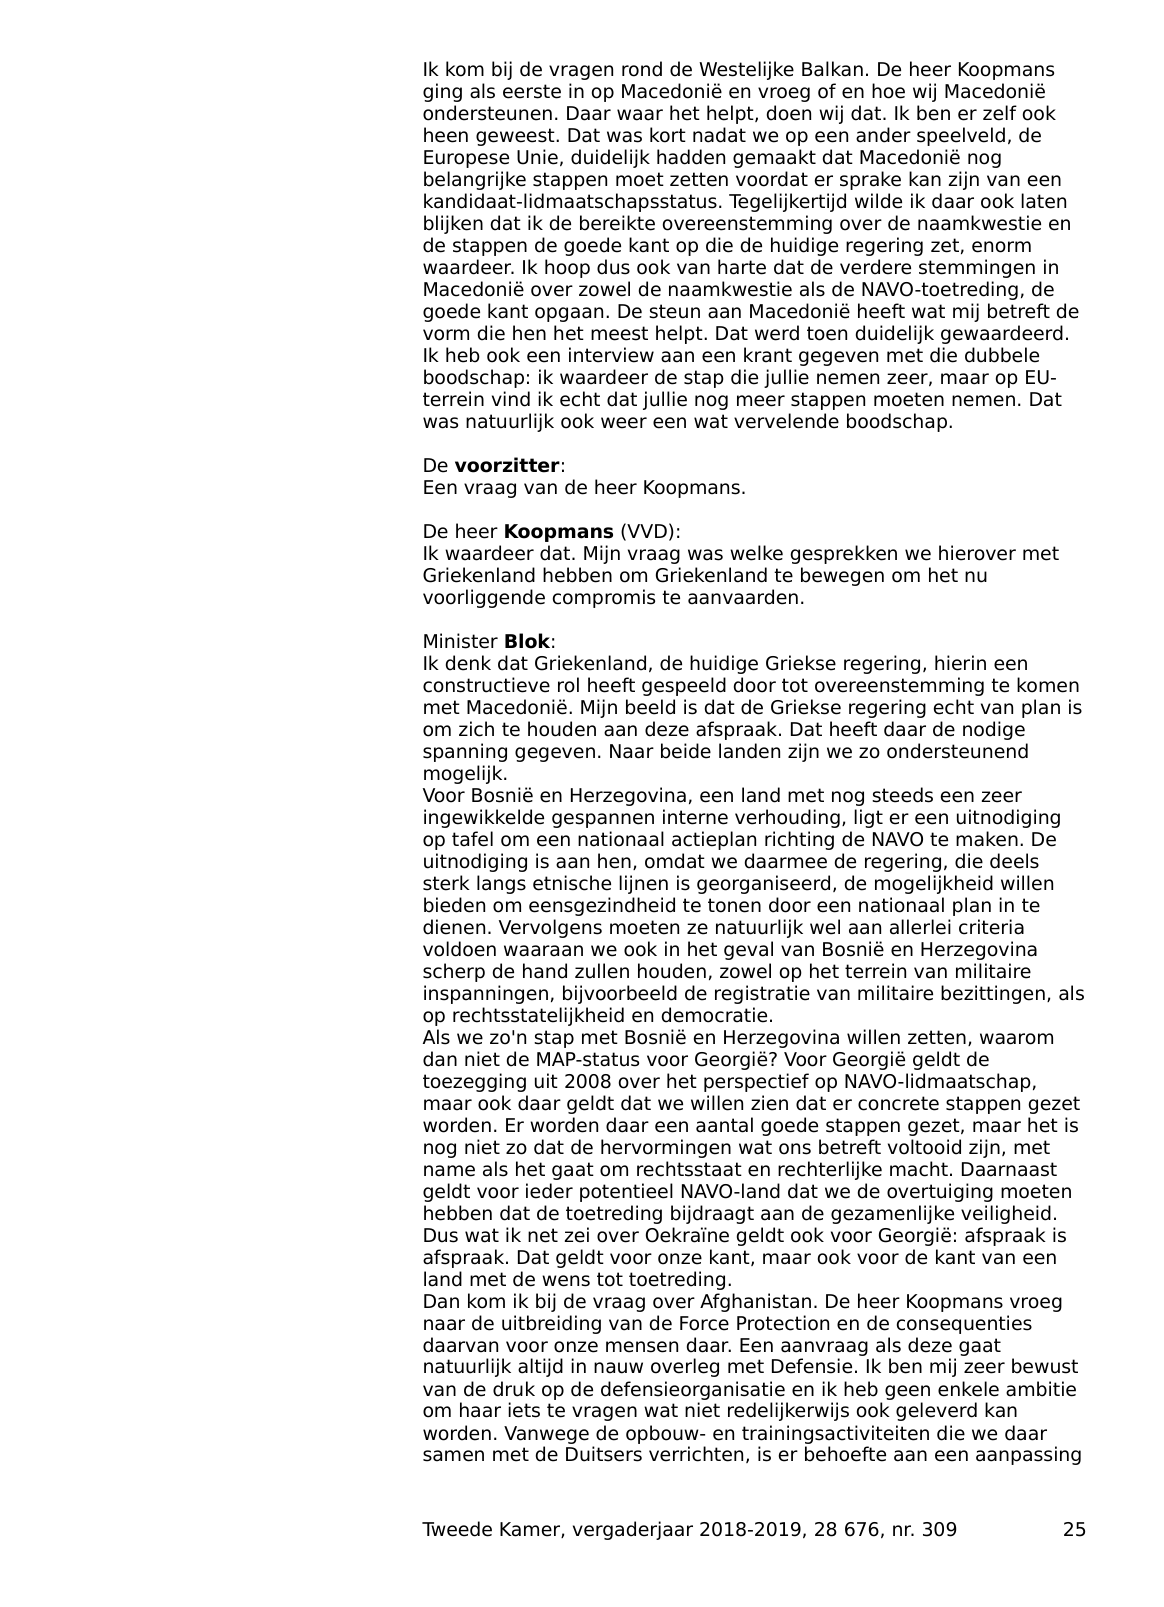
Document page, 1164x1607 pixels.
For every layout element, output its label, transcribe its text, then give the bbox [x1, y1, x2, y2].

text Een vraag van de heer Koopmans. [422, 477, 1087, 499]
text De heer Koopmans (VVD): [422, 521, 1087, 543]
text Voor Bosnië en Herzegovina, een land met nog steeds een zeer ingewikkelde gespannen interne verhouding, ligt er een uitnodiging op tafel om een nationaal actieplan richting de NAVO te maken. De uitnodiging is aan hen, omdat we daarmee de regering, die deels sterk langs etnische lijnen is georganiseerd, de mogelijkheid willen bieden om eensgezindheid te tonen door een nationaal plan in te dienen. Vervolgens moeten ze natuurlijk wel aan allerlei criteria voldoen waaraan we ook in het geval van Bosnië en Herzegovina scherp de hand zullen houden, zowel op het terrein van militaire inspanningen, bijvoorbeeld de registratie van militaire bezittingen, als op rechtsstatelijkheid en democratie. [422, 785, 1087, 1027]
text Dan kom ik bij de vraag over Afghanistan. De heer Koopmans vroeg naar de uitbreiding van de Force Protection en de consequenties daarvan voor onze mensen daar. Een aanvraag als deze gaat natuurlijk altijd in nauw overleg met Defensie. Ik ben mij zeer bewust van de druk op de defensieorganisatie en ik heb geen enkele ambitie om haar iets te vragen wat niet redelijkerwijs ook geleverd kan worden. Vanwege de opbouw- en trainingsactiviteiten die we daar samen met de Duitsers verrichten, is er behoefte aan een aanpassing [422, 1291, 1087, 1466]
text Als we zo'n stap met Bosnië en Herzegovina willen zetten, waarom dan niet de MAP-status voor Georgië? Voor Georgië geldt de toezegging uit 2008 over het perspectief op NAVO-lidmaatschap, maar ook daar geldt dat we willen zien dat er concrete stappen gezet worden. Er worden daar een aantal goede stappen gezet, maar het is nog niet zo dat de hervormingen wat ons betreft voltooid zijn, met name als het gaat om rechtsstaat en rechterlijke macht. Daarnaast geldt voor ieder potentieel NAVO-land dat we de overtuiging moeten hebben dat de toetreding bijdraagt aan de gezamenlijke veiligheid. Dus wat ik net zei over Oekraïne geldt ook voor Georgië: afspraak is afspraak. Dat geldt voor onze kant, maar ook voor de kant van een land met de wens tot toetreding. [422, 1027, 1087, 1291]
text Minister Blok: [422, 631, 1087, 653]
text Ik denk dat Griekenland, de huidige Griekse regering, hierin een constructieve rol heeft gespeeld door tot overeenstemming te komen met Macedonië. Mijn beeld is dat de Griekse regering echt van plan is om zich te houden aan deze afspraak. Dat heeft daar de nodige spanning gegeven. Naar beide landen zijn we zo ondersteunend mogelijk. [422, 653, 1087, 785]
text Ik waardeer dat. Mijn vraag was welke gesprekken we hierover met Griekenland hebben om Griekenland te bewegen om het nu voorliggende compromis te aanvaarden. [422, 543, 1087, 609]
text Ik kom bij de vragen rond de Westelijke Balkan. De heer Koopmans ging als eerste in op Macedonië en vroeg of en hoe wij Macedonië ondersteunen. Daar waar het helpt, doen wij dat. Ik ben er zelf ook heen geweest. Dat was kort nadat we op een ander speelveld, de Europese Unie, duidelijk hadden gemaakt dat Macedonië nog belangrijke stappen moet zetten voordat er sprake kan zijn van een kandidaat-lidmaatschapsstatus. Tegelijkertijd wilde ik daar ook laten blijken dat ik de bereikte overeenstemming over de naamkwestie en de stappen de goede kant op die de huidige regering zet, enorm waardeer. Ik hoop dus ook van harte dat de verdere stemmingen in Macedonië over zowel de naamkwestie als de NAVO-toetreding, de goede kant opgaan. De steun aan Macedonië heeft wat mij betreft de vorm die hen het meest helpt. Dat werd toen duidelijk gewaardeerd. Ik heb ook een interview aan een krant gegeven met die dubbele boodschap: ik waardeer de stap die jullie nemen zeer, maar op EU-terrein vind ik echt dat jullie nog meer stappen moeten nemen. Dat was natuurlijk ook weer een wat vervelende boodschap. [422, 59, 1087, 433]
text De voorzitter: [422, 455, 1087, 477]
